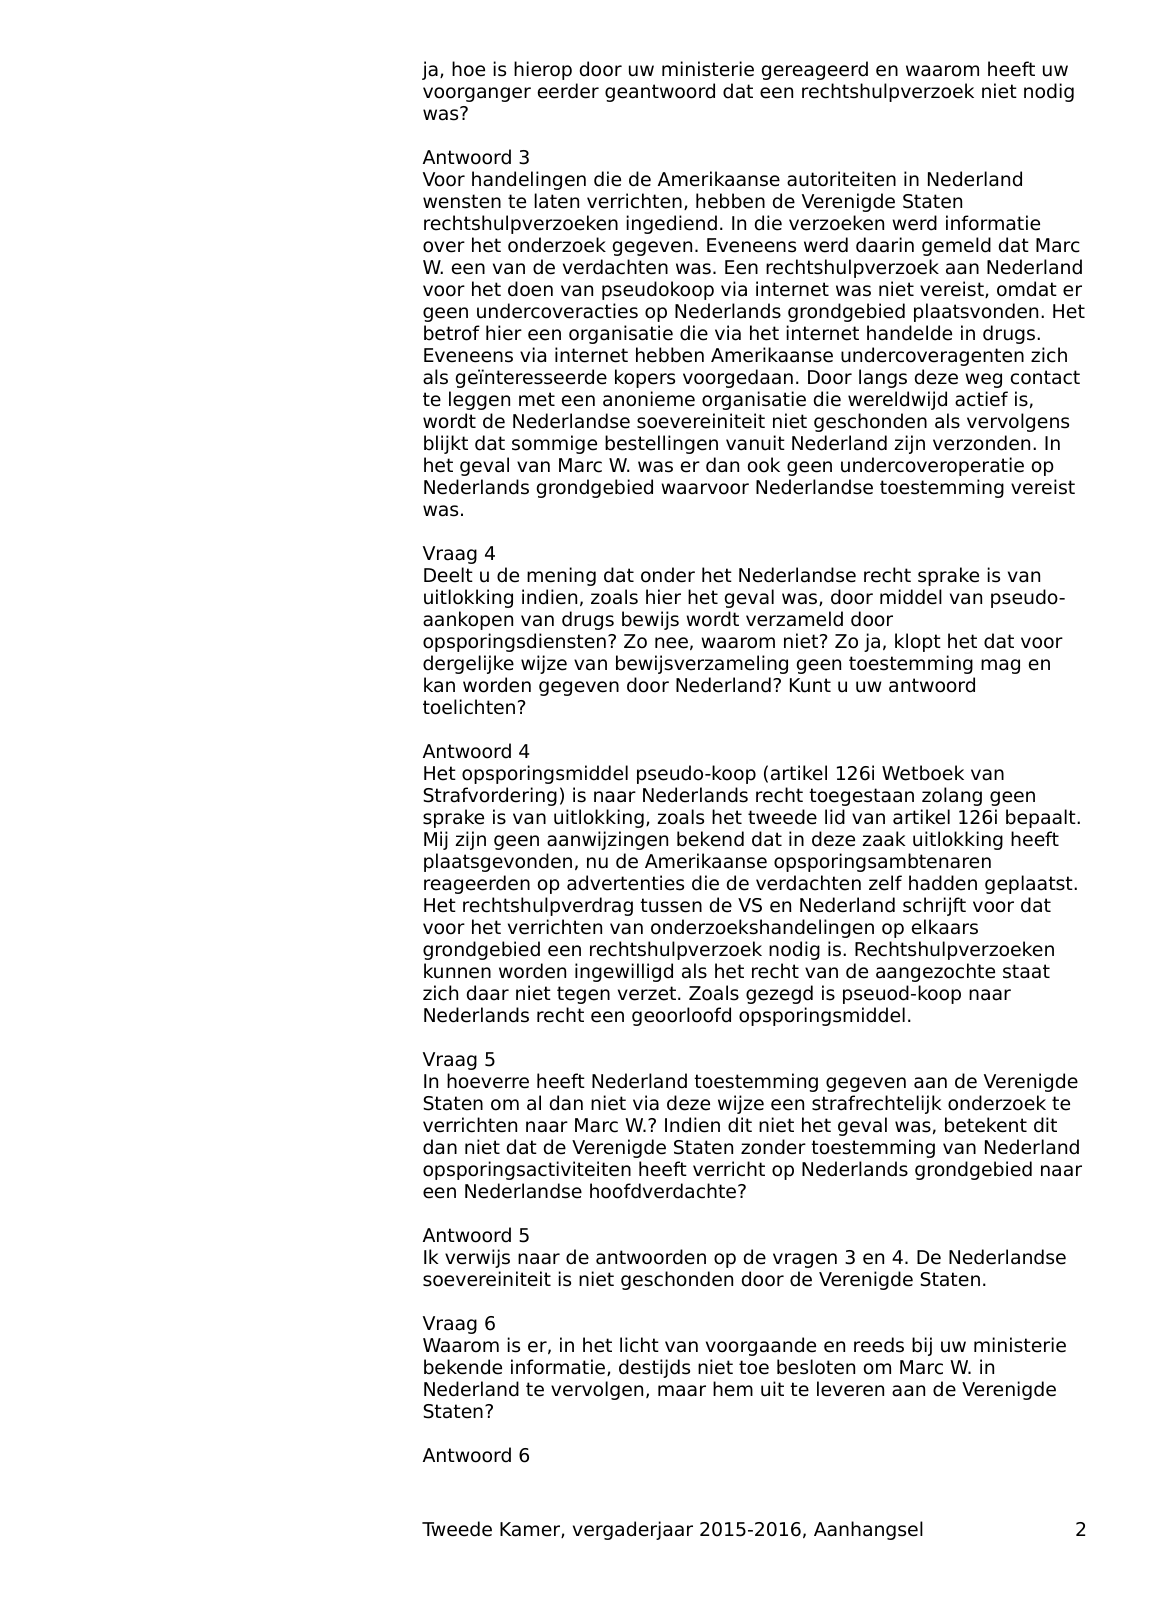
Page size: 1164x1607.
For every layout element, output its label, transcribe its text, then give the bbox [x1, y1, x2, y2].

text Antwoord 3 [422, 147, 1087, 169]
text Antwoord 4 [422, 741, 1087, 763]
text Vraag 4 [422, 543, 1087, 565]
text Deelt u de mening dat onder het Nederlandse recht sprake is van uitlokking indien, zoals hier het geval was, door middel van pseudo-aankopen van drugs bewijs wordt verzameld door opsporingsdiensten? Zo nee, waarom niet? Zo ja, klopt het dat voor dergelijke wijze van bewijsverzameling geen toestemming mag en kan worden gegeven door Nederland? Kunt u uw antwoord toelichten? [422, 565, 1087, 719]
text Vraag 5 [422, 1049, 1087, 1071]
text ja, hoe is hierop door uw ministerie gereageerd en waarom heeft uw voorganger eerder geantwoord dat een rechtshulpverzoek niet nodig was? [422, 59, 1087, 125]
text Antwoord 6 [422, 1445, 1087, 1467]
text Het rechtshulpverdrag tussen de VS en Nederland schrijft voor dat voor het verrichten van onderzoekshandelingen op elkaars grondgebied een rechtshulpverzoek nodig is. Rechtshulpverzoeken kunnen worden ingewilligd als het recht van de aangezochte staat zich daar niet tegen verzet. Zoals gezegd is pseuod-koop naar Nederlands recht een geoorloofd opsporingsmiddel. [422, 895, 1087, 1027]
text Vraag 6 [422, 1313, 1087, 1335]
text In hoeverre heeft Nederland toestemming gegeven aan de Verenigde Staten om al dan niet via deze wijze een strafrechtelijk onderzoek te verrichten naar Marc W.? Indien dit niet het geval was, betekent dit dan niet dat de Verenigde Staten zonder toestemming van Nederland opsporingsactiviteiten heeft verricht op Nederlands grondgebied naar een Nederlandse hoofdverdachte? [422, 1071, 1087, 1203]
text Het opsporingsmiddel pseudo-koop (artikel 126i Wetboek van Strafvordering) is naar Nederlands recht toegestaan zolang geen sprake is van uitlokking, zoals het tweede lid van artikel 126i bepaalt. Mij zijn geen aanwijzingen bekend dat in deze zaak uitlokking heeft plaatsgevonden, nu de Amerikaanse opsporingsambtenaren reageerden op advertenties die de verdachten zelf hadden geplaatst. [422, 763, 1087, 895]
text Ik verwijs naar de antwoorden op de vragen 3 en 4. De Nederlandse soevereiniteit is niet geschonden door de Verenigde Staten. [422, 1247, 1087, 1291]
text Voor handelingen die de Amerikaanse autoriteiten in Nederland wensten te laten verrichten, hebben de Verenigde Staten rechtshulpverzoeken ingediend. In die verzoeken werd informatie over het onderzoek gegeven. Eveneens werd daarin gemeld dat Marc W. een van de verdachten was. Een rechtshulpverzoek aan Nederland voor het doen van pseudokoop via internet was niet vereist, omdat er geen undercoveracties op Nederlands grondgebied plaatsvonden. Het betrof hier een organisatie die via het internet handelde in drugs. Eveneens via internet hebben Amerikaanse undercoveragenten zich als geïnteresseerde kopers voorgedaan. Door langs deze weg contact te leggen met een anonieme organisatie die wereldwijd actief is, wordt de Nederlandse soevereiniteit niet geschonden als vervolgens blijkt dat sommige bestellingen vanuit Nederland zijn verzonden. In het geval van Marc W. was er dan ook geen undercoveroperatie op Nederlands grondgebied waarvoor Nederlandse toestemming vereist was. [422, 169, 1087, 521]
text Waarom is er, in het licht van voorgaande en reeds bij uw ministerie bekende informatie, destijds niet toe besloten om Marc W. in Nederland te vervolgen, maar hem uit te leveren aan de Verenigde Staten? [422, 1335, 1087, 1423]
text Antwoord 5 [422, 1225, 1087, 1247]
